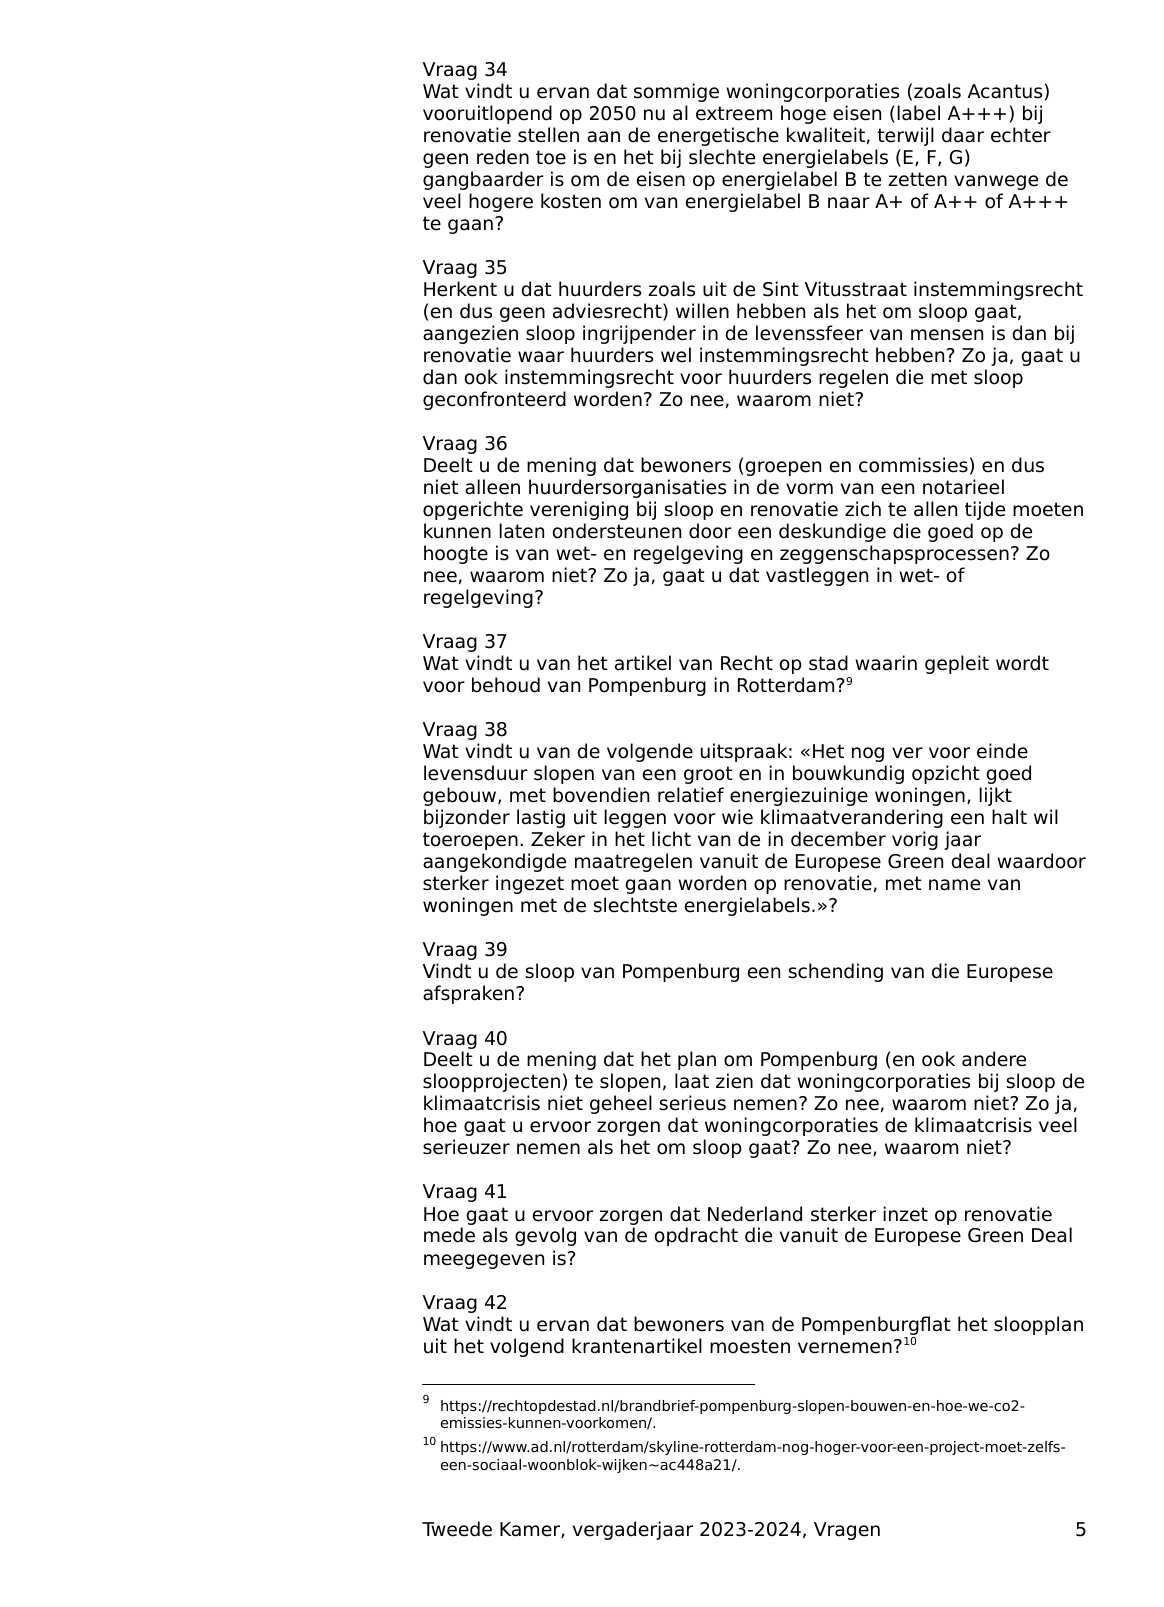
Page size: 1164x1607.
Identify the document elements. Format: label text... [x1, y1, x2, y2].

text Vraag 36 [422, 433, 1087, 455]
text Deelt u de mening dat het plan om Pompenburg (en ook andere sloopprojecten) te slopen, laat zien dat woningcorporaties bij sloop de klimaatcrisis niet geheel serieus nemen? Zo nee, waarom niet? Zo ja, hoe gaat u ervoor zorgen dat woningcorporaties de klimaatcrisis veel serieuzer nemen als het om sloop gaat? Zo nee, waarom niet? [422, 1049, 1087, 1159]
text https://www.ad.nl/rotterdam/skyline-rotterdam-nog-hoger-voor-een-project-moet-zelfs-een-sociaal-woonblok-wijken~ac448a21/. [422, 1435, 1087, 1474]
text Deelt u de mening dat bewoners (groepen en commissies) en dus niet alleen huurdersorganisaties in de vorm van een notarieel opgerichte vereniging bij sloop en renovatie zich te allen tijde moeten kunnen laten ondersteunen door een deskundige die goed op de hoogte is van wet- en regelgeving en zeggenschapsprocessen? Zo nee, waarom niet? Zo ja, gaat u dat vastleggen in wet- of regelgeving? [422, 455, 1087, 609]
text Herkent u dat huurders zoals uit de Sint Vitusstraat instemmingsrecht (en dus geen adviesrecht) willen hebben als het om sloop gaat, aangezien sloop ingrijpender in de levenssfeer van mensen is dan bij renovatie waar huurders wel instemmingsrecht hebben? Zo ja, gaat u dan ook instemmingsrecht voor huurders regelen die met sloop geconfronteerd worden? Zo nee, waarom niet? [422, 279, 1087, 411]
text Wat vindt u van de volgende uitspraak: «Het nog ver voor einde levensduur slopen van een groot en in bouwkundig opzicht goed gebouw, met bovendien relatief energiezuinige woningen, lijkt bijzonder lastig uit leggen voor wie klimaatverandering een halt wil toeroepen. Zeker in het licht van de in december vorig jaar aangekondigde maatregelen vanuit de Europese Green deal waardoor sterker ingezet moet gaan worden op renovatie, met name van woningen met de slechtste energielabels.»? [422, 741, 1087, 917]
text Wat vindt u ervan dat sommige woningcorporaties (zoals Acantus) vooruitlopend op 2050 nu al extreem hoge eisen (label A+++) bij renovatie stellen aan de energetische kwaliteit, terwijl daar echter geen reden toe is en het bij slechte energielabels (E, F, G) gangbaarder is om de eisen op energielabel B te zetten vanwege de veel hogere kosten om van energielabel B naar A+ of A++ of A+++ te gaan? [422, 81, 1087, 235]
text Wat vindt u ervan dat bewoners van de Pompenburgflat het sloopplan uit het volgend krantenartikel moesten vernemen? [422, 1313, 1087, 1357]
text Vindt u de sloop van Pompenburg een schending van die Europese afspraken? [422, 961, 1087, 1005]
text https://rechtopdestad.nl/brandbrief-pompenburg-slopen-bouwen-en-hoe-we-co2-emissies-kunnen-voorkomen/. [422, 1393, 1087, 1432]
text Vraag 42 [422, 1292, 1087, 1313]
text Vraag 38 [422, 719, 1087, 741]
text Vraag 34 [422, 59, 1087, 81]
text Vraag 37 [422, 631, 1087, 653]
text Wat vindt u van het artikel van Recht op stad waarin gepleit wordt voor behoud van Pompenburg in Rotterdam? [422, 653, 1087, 697]
text Vraag 40 [422, 1027, 1087, 1049]
text Vraag 39 [422, 939, 1087, 961]
text Vraag 41 [422, 1181, 1087, 1203]
text Hoe gaat u ervoor zorgen dat Nederland sterker inzet op renovatie mede als gevolg van de opdracht die vanuit de Europese Green Deal meegegeven is? [422, 1203, 1087, 1269]
text Vraag 35 [422, 257, 1087, 279]
